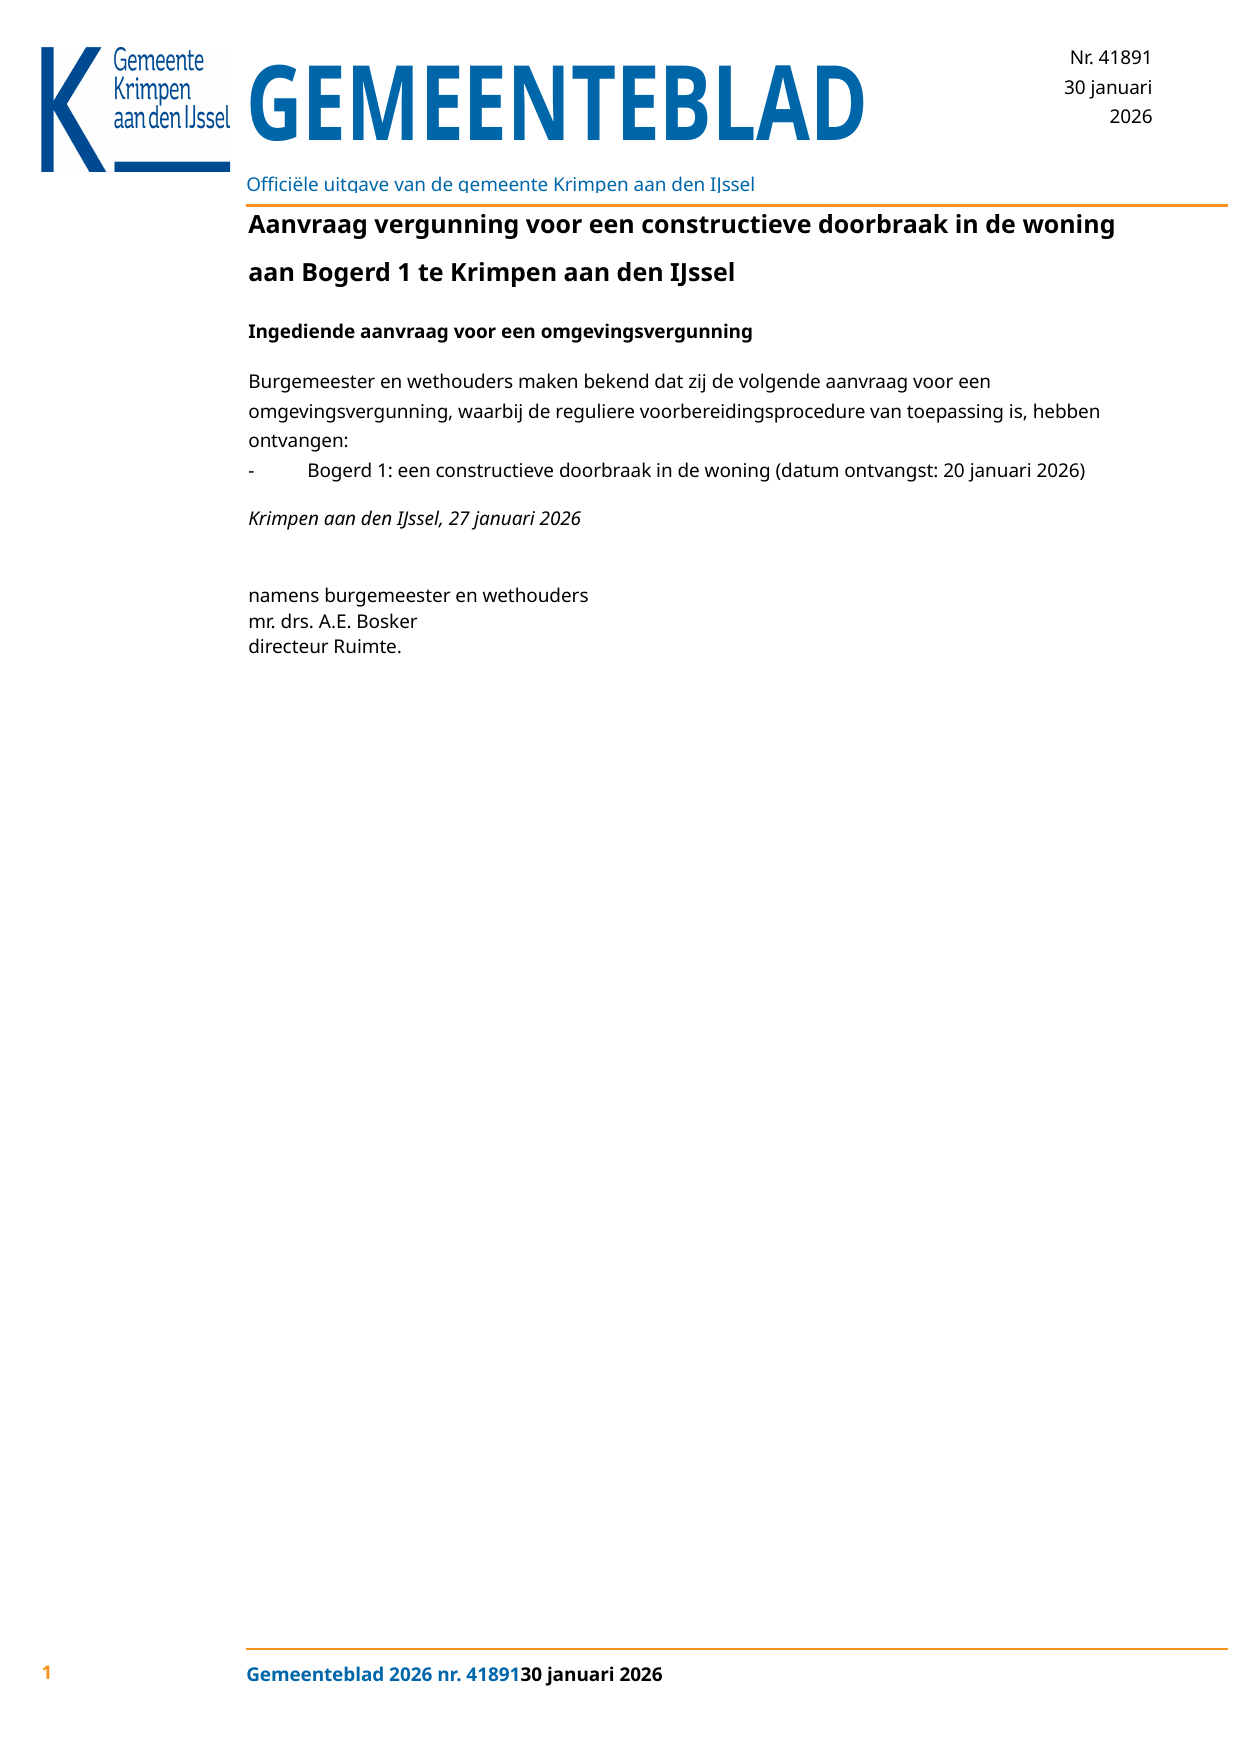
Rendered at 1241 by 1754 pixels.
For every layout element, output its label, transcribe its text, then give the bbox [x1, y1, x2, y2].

text Aanvraag vergunning voor een constructieve doorbraak in de woning aan Bogerd 1 te Krimpen aan den IJssel [248, 207, 1152, 288]
text Krimpen aan den IJssel, 27 januari 2026 [248, 505, 1152, 531]
list Bogerd 1: een constructieve doorbraak in de woning (datum ontvangst: 20 januari 2026) [248, 457, 1152, 483]
text namens burgemeester en wethouders [248, 582, 1152, 608]
text directeur Ruimte. [248, 633, 1152, 659]
text Burgemeester en wethouders maken bekend dat zij de volgende aanvraag voor een omgevingsvergunning, waarbij de reguliere voorbereidingsprocedure van toepassing is, hebben ontvangen: [248, 368, 1152, 453]
text mr. drs. A.E. Bosker [248, 608, 1152, 633]
text Ingediende aanvraag voor een omgevingsvergunning [248, 318, 1152, 344]
picture [41, 47, 231, 172]
